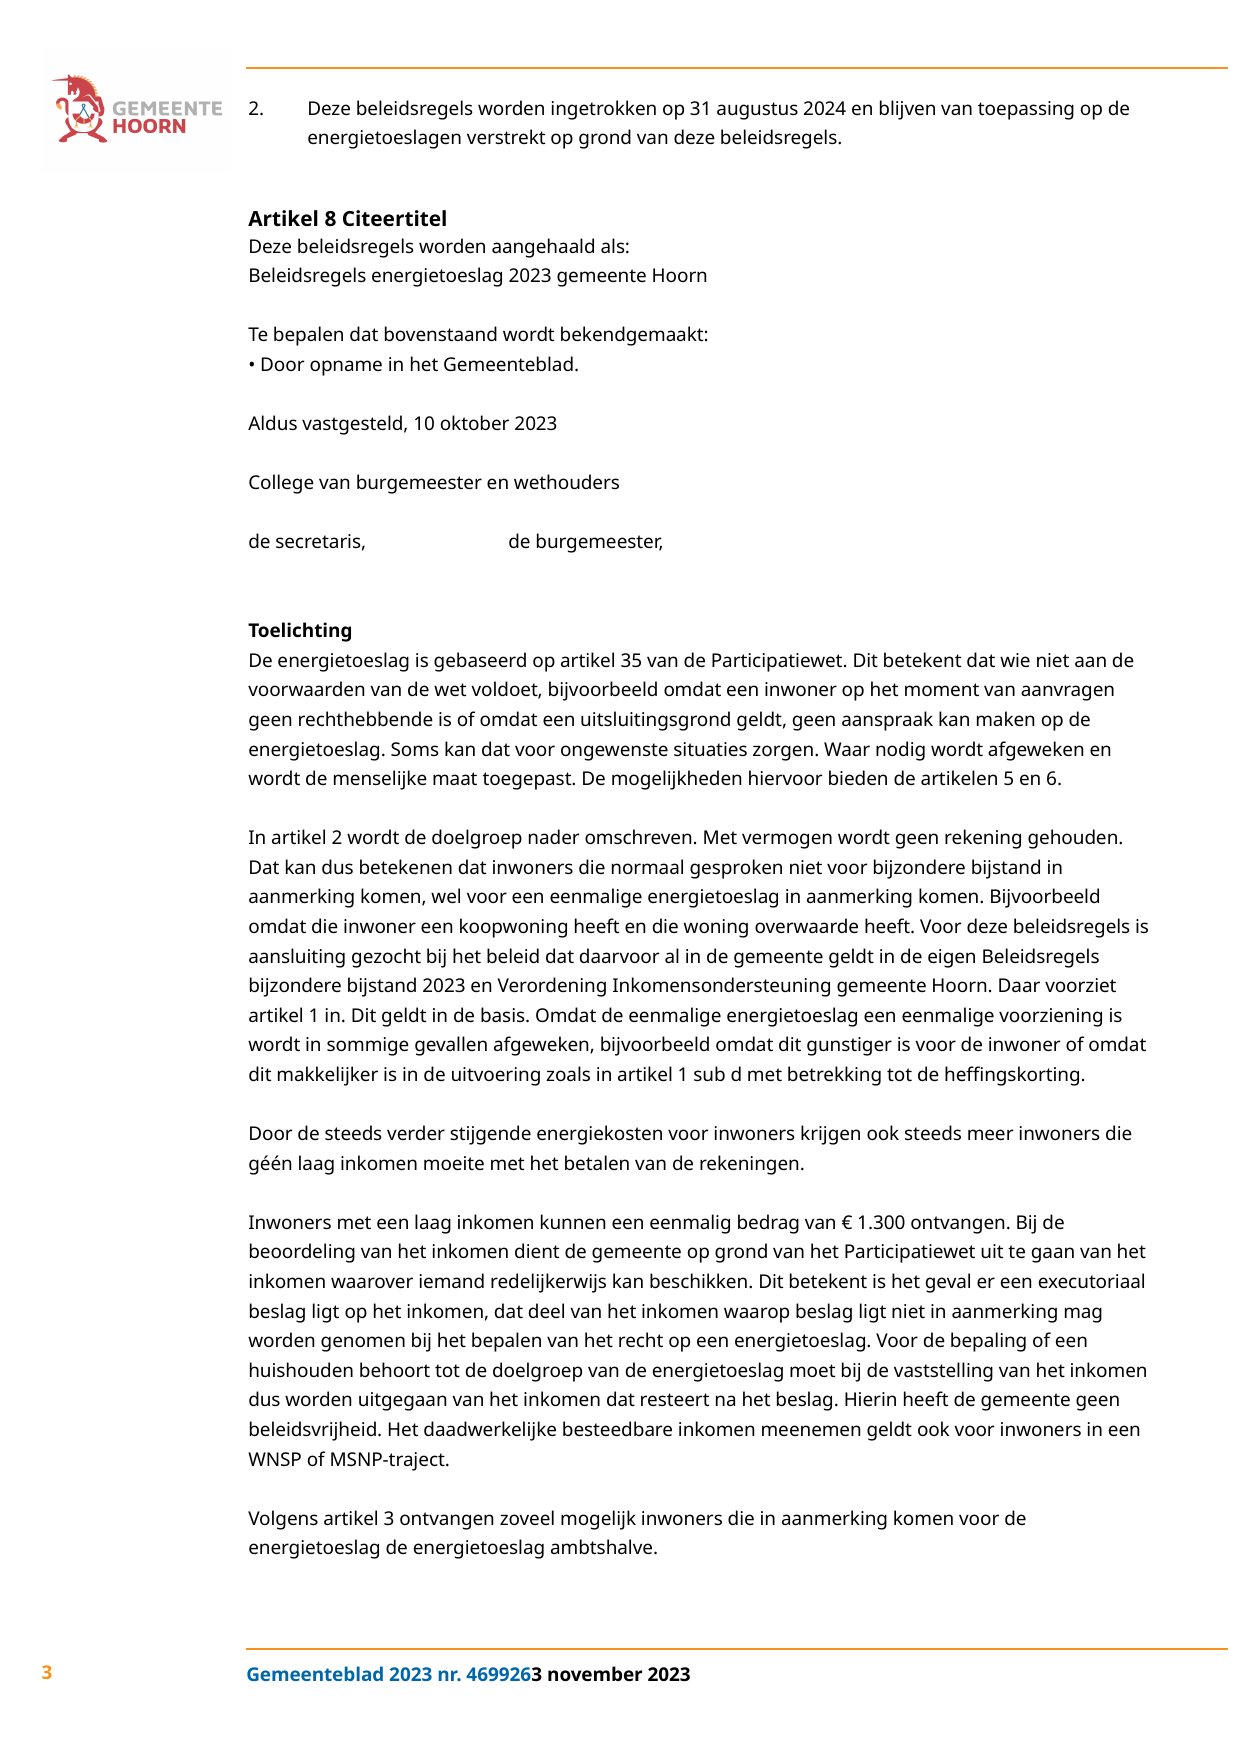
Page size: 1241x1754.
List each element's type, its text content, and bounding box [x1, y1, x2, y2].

text Aldus vastgesteld, 10 oktober 2023 [248, 410, 1152, 436]
text Beleidsregels energietoeslag 2023 gemeente Hoorn [248, 262, 1152, 288]
text Te bepalen dat bovenstaand wordt bekendgemaakt: [248, 322, 1152, 347]
text Deze beleidsregels worden aangehaald als: [248, 233, 1152, 258]
text • Door opname in het Gemeenteblad. [248, 351, 1152, 377]
text Inwoners met een laag inkomen kunnen een eenmalig bedrag van € 1.300 ontvangen. Bij de beoordeling van het inkomen dient de gemeente op grond van het Participatiewet uit te gaan van het inkomen waarover iemand redelijkerwijs kan beschikken. Dit betekent is het geval er een executoriaal beslag ligt op het inkomen, dat deel van het inkomen waarop beslag ligt niet in aanmerking mag worden genomen bij het bepalen van het recht op een energietoeslag. Voor de bepaling of een huishouden behoort tot de doelgroep van de energietoeslag moet bij de vaststelling van het inkomen dus worden uitgegaan van het inkomen dat resteert na het beslag. Hierin heeft de gemeente geen beleidsvrijheid. Het daadwerkelijke besteedbare inkomen meenemen geldt ook voor inwoners in een WNSP of MSNP-traject. [248, 1209, 1152, 1471]
text Volgens artikel 3 ontvangen zoveel mogelijk inwoners die in aanmerking komen voor de energietoeslag de energietoeslag ambtshalve. [248, 1505, 1152, 1560]
text De energietoeslag is gebaseerd op artikel 35 van de Participatiewet. Dit betekent dat wie niet aan de voorwaarden van de wet voldoet, bijvoorbeeld omdat een inwoner op het moment van aanvragen geen rechthebbende is of omdat een uitsluitingsgrond geldt, geen aanspraak kan maken op de energietoeslag. Soms kan dat voor ongewenste situaties zorgen. Waar nodig wordt afgeweken en wordt de menselijke maat toegepast. De mogelijkheden hiervoor bieden de artikelen 5 en 6. [248, 647, 1152, 791]
text Artikel 8 Citeertitel [248, 204, 1152, 233]
text de secretaris, de burgemeester, [248, 529, 1152, 554]
picture [41, 47, 231, 172]
text Door de steeds verder stijgende energiekosten voor inwoners krijgen ook steeds meer inwoners die géén laag inkomen moeite met het betalen van de rekeningen. [248, 1120, 1152, 1176]
list Deze beleidsregels worden ingetrokken op 31 augustus 2024 en blijven van toepassing op de energietoeslagen verstrekt op grond van deze beleidsregels. [248, 95, 1152, 150]
text College van burgemeester en wethouders [248, 469, 1152, 495]
text Toelichting [248, 617, 1152, 643]
text In artikel 2 wordt de doelgroep nader omschreven. Met vermogen wordt geen rekening gehouden. Dat kan dus betekenen dat inwoners die normaal gesproken niet voor bijzondere bijstand in aanmerking komen, wel voor een eenmalige energietoeslag in aanmerking komen. Bijvoorbeeld omdat die inwoner een koopwoning heeft en die woning overwaarde heeft. Voor deze beleidsregels is aansluiting gezocht bij het beleid dat daarvoor al in de gemeente geldt in de eigen Beleidsregels bijzondere bijstand 2023 en Verordening Inkomensondersteuning gemeente Hoorn. Daar voorziet artikel 1 in. Dit geldt in de basis. Omdat de eenmalige energietoeslag een eenmalige voorziening is wordt in sommige gevallen afgeweken, bijvoorbeeld omdat dit gunstiger is voor de inwoner of omdat dit makkelijker is in de uitvoering zoals in artikel 1 sub d met betrekking tot de heffingskorting. [248, 824, 1152, 1087]
